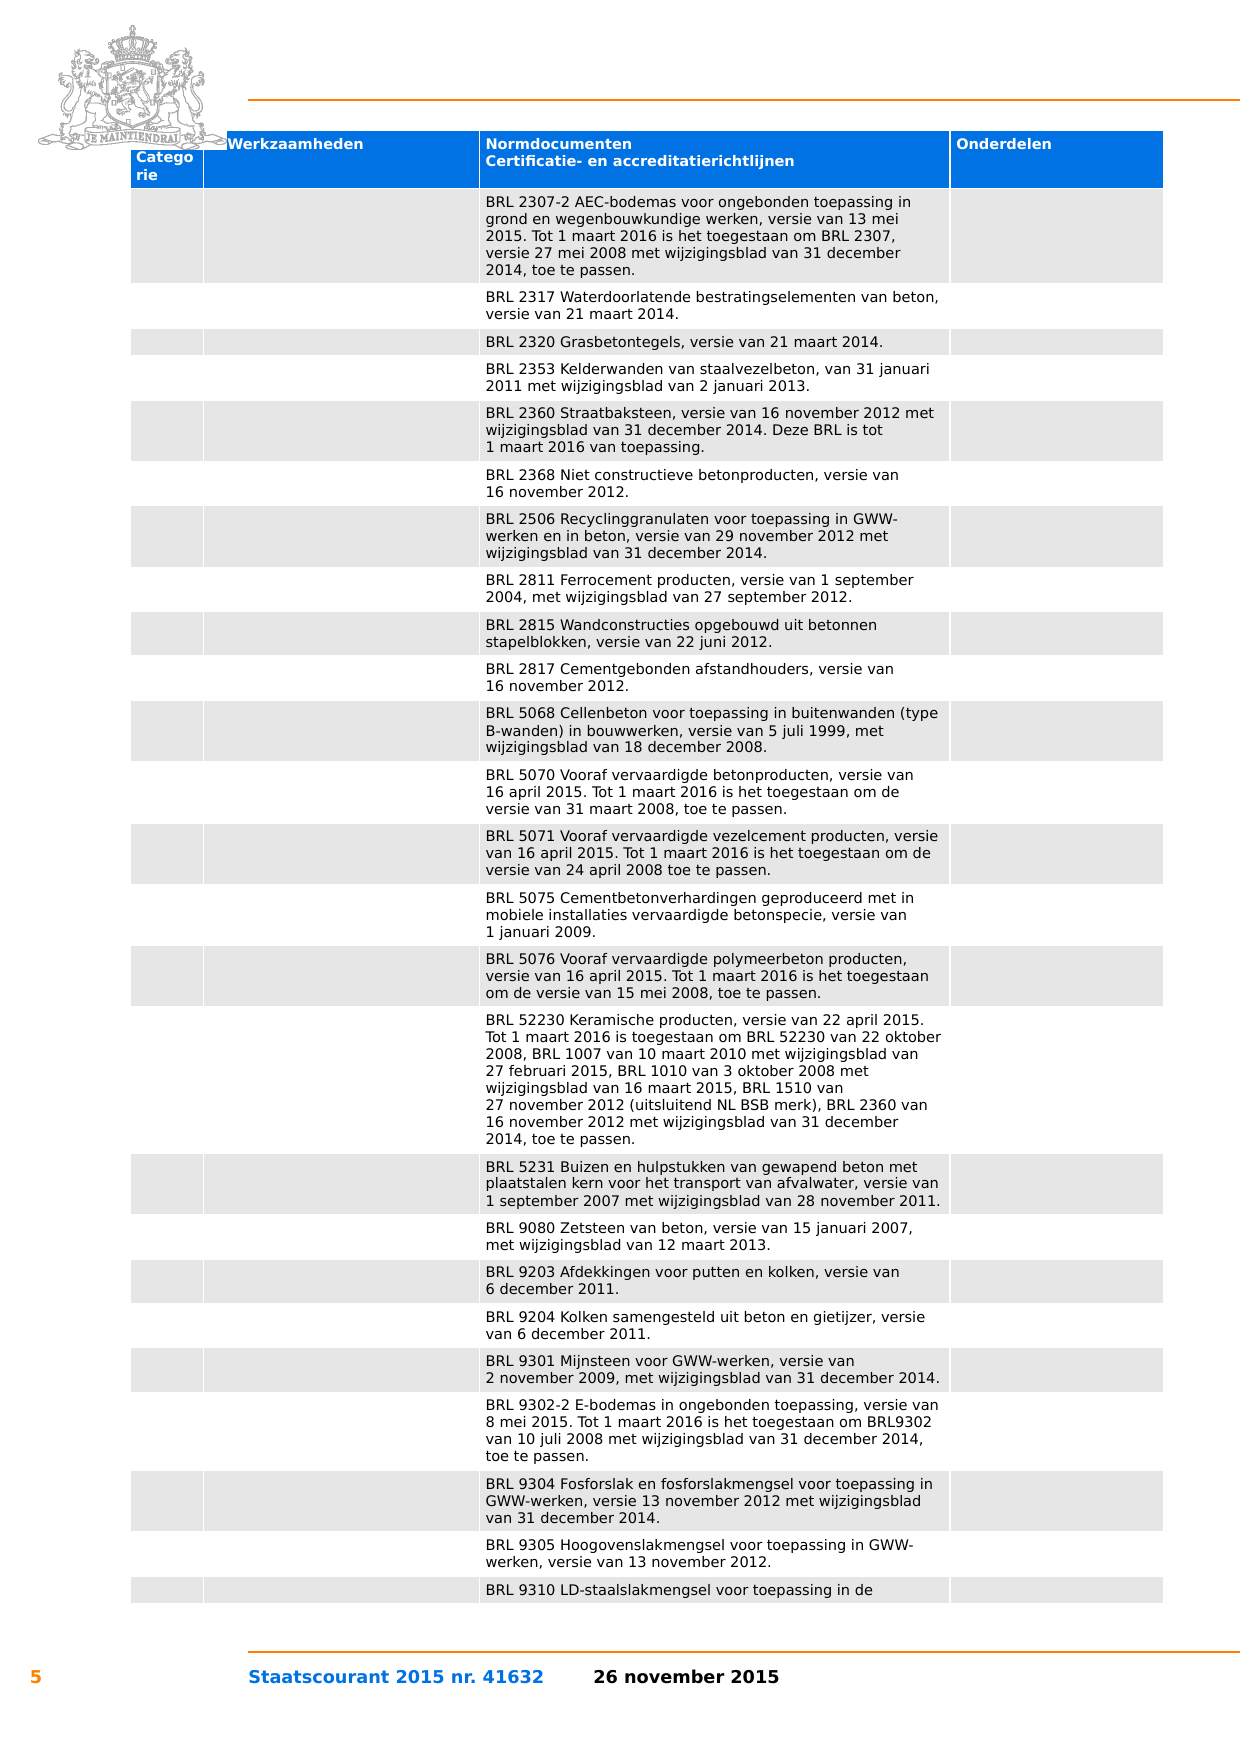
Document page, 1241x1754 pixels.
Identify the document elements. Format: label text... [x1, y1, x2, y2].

table_cell [131, 1260, 203, 1303]
table_cell [204, 1577, 479, 1603]
table_header Normdocumenten Certificatie- en accreditatierichtlijnen [480, 131, 949, 188]
table_cell [131, 1008, 203, 1153]
table_cell [951, 762, 1163, 822]
table_cell [951, 885, 1163, 945]
table_cell [204, 462, 479, 505]
table_cell BRL 9080 Zetsteen van beton, versie van 15 januari 2007, met wijzigingsblad van 12 maart 2013. [480, 1215, 949, 1258]
table_cell [131, 506, 203, 567]
table_cell [204, 1215, 479, 1258]
table_cell BRL 2368 Niet constructieve betonproducten, versie van 16 november 2012. [480, 462, 949, 505]
table_cell [204, 946, 479, 1006]
table_cell [204, 401, 479, 461]
table_cell [204, 762, 479, 822]
table_cell [131, 329, 203, 355]
table_cell [131, 1577, 203, 1603]
table_cell BRL 52230 Keramische producten, versie van 22 april 2015. Tot 1 maart 2016 is toegestaan om BRL 52230 van 22 oktober 2008, BRL 1007 van 10 maart 2010 met wijzigingsblad van 27 februari 2015, BRL 1010 van 3 oktober 2008 met wijzigingsblad van 16 maart 2015, BRL 1510 van 27 november 2012 (uitsluitend NL BSB merk), BRL 2360 van 16 november 2012 met wijzigingsblad van 31 december 2014, toe te passen. [480, 1008, 949, 1153]
table_cell [951, 462, 1163, 505]
table_cell [951, 329, 1163, 355]
table_cell [131, 568, 203, 611]
table_cell BRL 5068 Cellenbeton voor toepassing in buitenwanden (type B-wanden) in bouwwerken, versie van 5 juli 1999, met wijzigingsblad van 18 december 2008. [480, 701, 949, 761]
table_cell [204, 284, 479, 328]
table_cell BRL 5075 Cementbetonverhardingen geproduceerd met in mobiele installaties vervaardigde betonspecie, versie van 1 januari 2009. [480, 885, 949, 945]
table_cell BRL 2811 Ferrocement producten, versie van 1 september 2004, met wijzigingsblad van 27 september 2012. [480, 568, 949, 611]
table_cell [131, 462, 203, 505]
table_cell BRL 9304 Fosforslak en fosforslakmengsel voor toepassing in GWW-werken, versie 13 november 2012 met wijzigingsblad van 31 december 2014. [480, 1471, 949, 1531]
table_cell [131, 612, 203, 655]
table_cell [951, 946, 1163, 1006]
table_cell BRL 9305 Hoogovenslakmengsel voor toepassing in GWW-werken, versie van 13 november 2012. [480, 1532, 949, 1576]
table_cell [131, 1348, 203, 1392]
table_cell BRL 2317 Waterdoorlatende bestratingselementen van beton, versie van 21 maart 2014. [480, 284, 949, 328]
table_cell [951, 1577, 1163, 1603]
table_cell [131, 284, 203, 328]
table_cell [951, 189, 1163, 283]
table_cell [204, 1008, 479, 1153]
table_cell BRL 9203 Afdekkingen voor putten en kolken, versie van 6 december 2011. [480, 1260, 949, 1303]
table_cell [131, 189, 203, 283]
table_cell [131, 885, 203, 945]
table_cell BRL 2815 Wandconstructies opgebouwd uit betonnen stapelblokken, versie van 22 juni 2012. [480, 612, 949, 655]
table_cell [951, 1393, 1163, 1470]
table_cell [204, 885, 479, 945]
table_cell [204, 1154, 479, 1214]
table_cell [951, 1215, 1163, 1258]
table_cell [951, 506, 1163, 567]
table_cell [951, 701, 1163, 761]
table_cell [131, 1304, 203, 1347]
table_cell [951, 1304, 1163, 1347]
table_cell [204, 356, 479, 399]
table_cell [951, 401, 1163, 461]
picture [38, 25, 227, 150]
table_cell [131, 656, 203, 700]
table_cell [951, 656, 1163, 700]
table_cell BRL 5076 Vooraf vervaardigde polymeerbeton producten, versie van 16 april 2015. Tot 1 maart 2016 is het toegestaan om de versie van 15 mei 2008, toe te passen. [480, 946, 949, 1006]
table_cell [951, 1154, 1163, 1214]
table_cell BRL 2320 Grasbetontegels, versie van 21 maart 2014. [480, 329, 949, 355]
table_cell [951, 356, 1163, 399]
table_header Werkzaamheden [204, 131, 479, 188]
table_cell BRL 2307-2 AEC-bodemas voor ongebonden toepassing in grond en wegenbouwkundige werken, versie van 13 mei 2015. Tot 1 maart 2016 is het toegestaan om BRL 2307, versie 27 mei 2008 met wijzigingsblad van 31 december 2014, toe te passen. [480, 189, 949, 283]
table_cell [131, 1215, 203, 1258]
table_cell [131, 1532, 203, 1576]
table_cell [131, 1471, 203, 1531]
table_cell [951, 1348, 1163, 1392]
table_cell BRL 2506 Recyclinggranulaten voor toepassing in GWW-werken en in beton, versie van 29 november 2012 met wijzigingsblad van 31 december 2014. [480, 506, 949, 567]
table_cell [951, 612, 1163, 655]
table_cell [204, 701, 479, 761]
table_cell [951, 824, 1163, 884]
table_cell BRL 9310 LD-staalslakmengsel voor toepassing in de [480, 1577, 949, 1603]
table_cell [204, 1260, 479, 1303]
table_cell [204, 189, 479, 283]
table_cell [204, 329, 479, 355]
table_cell [951, 1471, 1163, 1531]
table_cell [131, 401, 203, 461]
table_cell [204, 1471, 479, 1531]
table_cell BRL 9301 Mijnsteen voor GWW-werken, versie van 2 november 2009, met wijzigingsblad van 31 december 2014. [480, 1348, 949, 1392]
table_cell [131, 824, 203, 884]
table_cell [204, 612, 479, 655]
table_cell [131, 1154, 203, 1214]
table_cell [204, 1532, 479, 1576]
table_cell BRL 5231 Buizen en hulpstukken van gewapend beton met plaatstalen kern voor het transport van afvalwater, versie van 1 september 2007 met wijzigingsblad van 28 november 2011. [480, 1154, 949, 1214]
table_cell [951, 1532, 1163, 1576]
table_cell [131, 356, 203, 399]
table_cell BRL 9204 Kolken samengesteld uit beton en gietijzer, versie van 6 december 2011. [480, 1304, 949, 1347]
table_cell BRL 5070 Vooraf vervaardigde betonproducten, versie van 16 april 2015. Tot 1 maart 2016 is het toegestaan om de versie van 31 maart 2008, toe te passen. [480, 762, 949, 822]
table_cell [951, 284, 1163, 328]
table_cell [951, 1008, 1163, 1153]
table_cell BRL 2360 Straatbaksteen, versie van 16 november 2012 met wijzigingsblad van 31 december 2014. Deze BRL is tot 1 maart 2016 van toepassing. [480, 401, 949, 461]
table_cell BRL 5071 Vooraf vervaardigde vezelcement producten, versie van 16 april 2015. Tot 1 maart 2016 is het toegestaan om de versie van 24 april 2008 toe te passen. [480, 824, 949, 884]
table_cell [131, 946, 203, 1006]
table_cell [204, 656, 479, 700]
table_cell [131, 1393, 203, 1470]
table_cell BRL 9302-2 E-bodemas in ongebonden toepassing, versie van 8 mei 2015. Tot 1 maart 2016 is het toegestaan om BRL9302 van 10 juli 2008 met wijzigingsblad van 31 december 2014, toe te passen. [480, 1393, 949, 1470]
table_header Categorie [131, 150, 203, 188]
table_cell [204, 1348, 479, 1392]
table_cell [204, 568, 479, 611]
table_cell [131, 762, 203, 822]
table_cell BRL 2353 Kelderwanden van staalvezelbeton, van 31 januari 2011 met wijzigingsblad van 2 januari 2013. [480, 356, 949, 399]
table_cell [204, 824, 479, 884]
table_header Onderdelen [951, 131, 1163, 188]
table_cell [131, 701, 203, 761]
table_cell BRL 2817 Cementgebonden afstandhouders, versie van 16 november 2012. [480, 656, 949, 700]
table_cell [204, 506, 479, 567]
table_cell [204, 1304, 479, 1347]
table_cell [204, 1393, 479, 1470]
table_cell [951, 1260, 1163, 1303]
table_cell [951, 568, 1163, 611]
